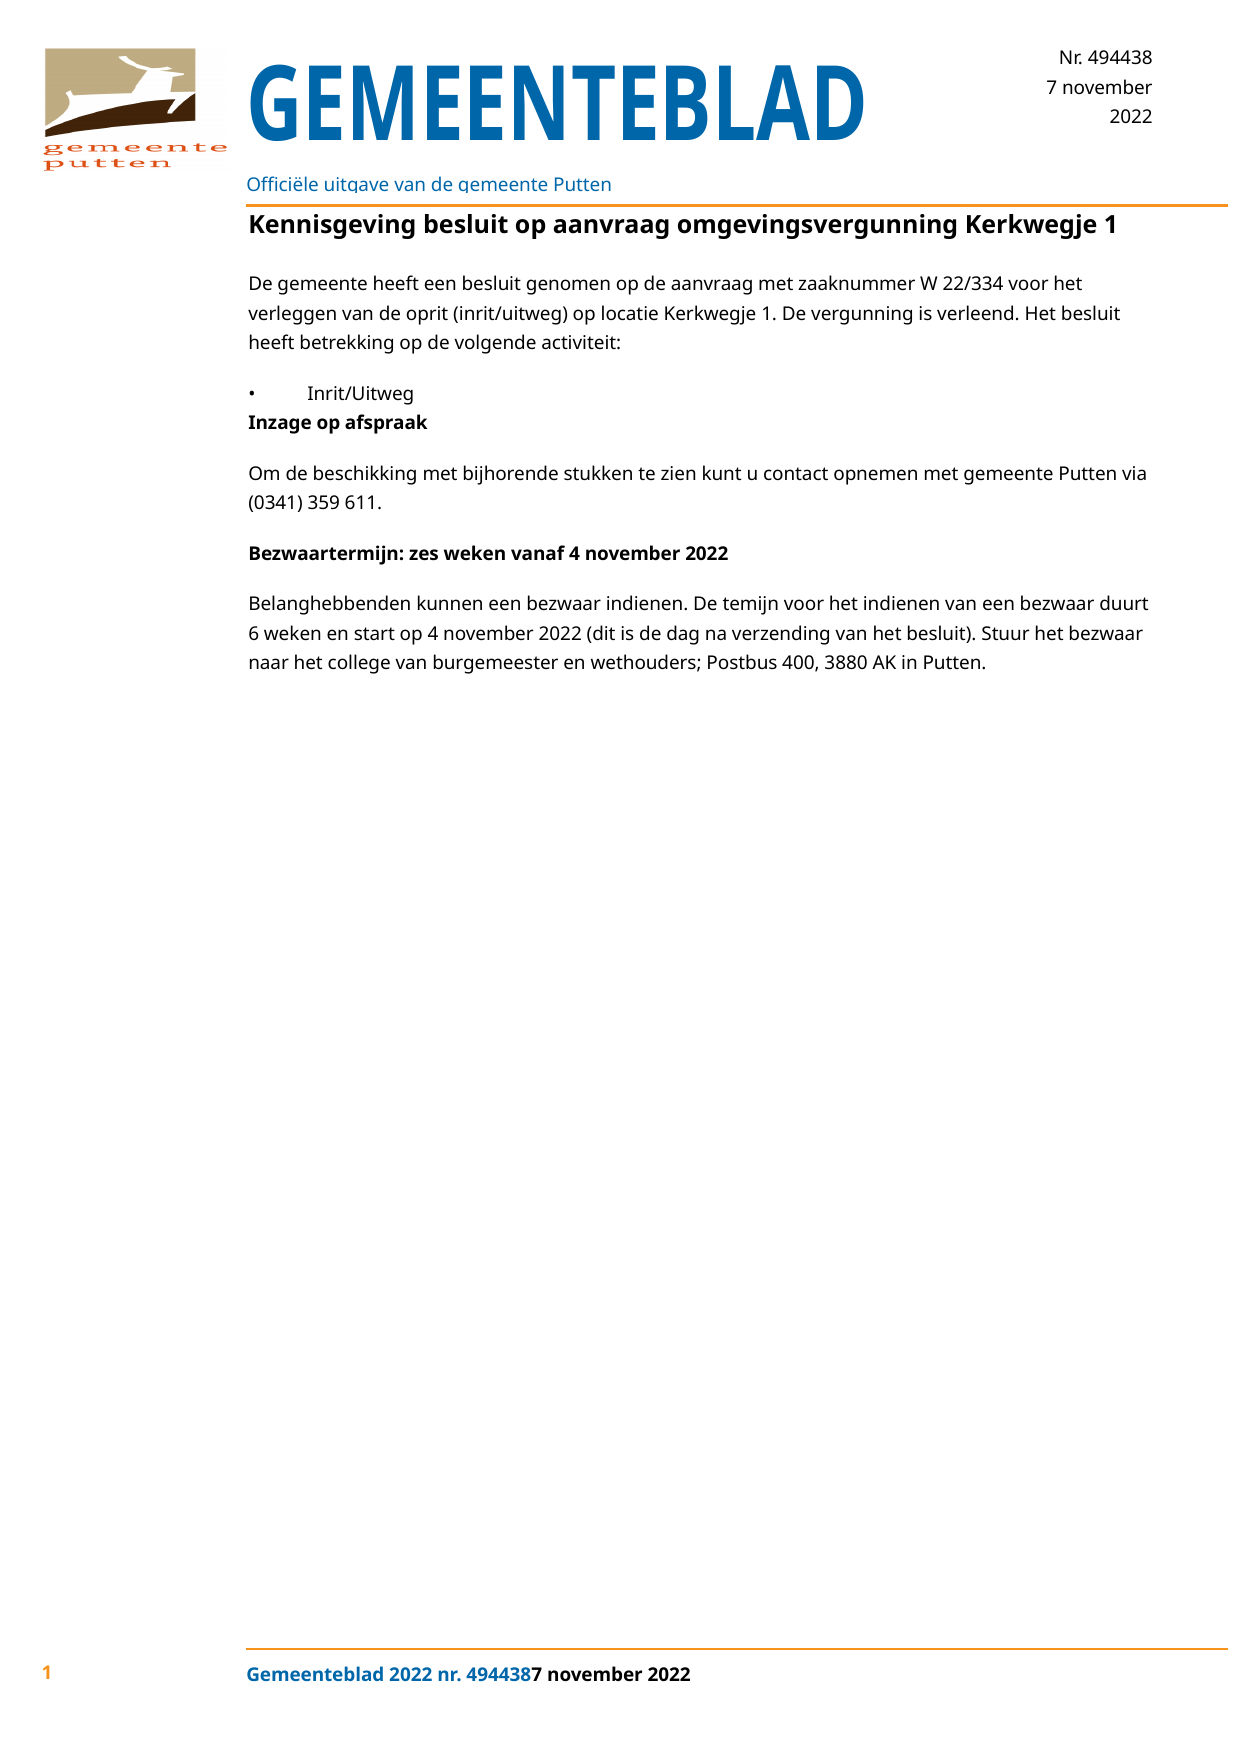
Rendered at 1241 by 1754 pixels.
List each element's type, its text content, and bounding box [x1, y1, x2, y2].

text Kennisgeving besluit op aanvraag omgevingsvergunning Kerkwegje 1 [248, 207, 1152, 241]
text Bezwaartermijn: zes weken vanaf 4 november 2022 [248, 540, 1152, 566]
text Inzage op afspraak [248, 409, 1152, 435]
text De gemeente heeft een besluit genomen op de aanvraag met zaaknummer W 22/334 voor het verleggen van de oprit (inrit/uitweg) op locatie Kerkwegje 1. De vergunning is verleend. Het besluit heeft betrekking op de volgende activiteit: [248, 270, 1152, 355]
text Om de beschikking met bijhorende stukken te zien kunt u contact opnemen met gemeente Putten via (0341) 359 611. [248, 460, 1152, 515]
list Inrit/Uitweg [248, 380, 1152, 406]
text Belanghebbenden kunnen een bezwaar indienen. De temijn voor het indienen van een bezwaar duurt 6 weken en start op 4 november 2022 (dit is de dag na verzending van het besluit). Stuur het bezwaar naar het college van burgemeester en wethouders; Postbus 400, 3880 AK in Putten. [248, 590, 1152, 675]
picture [41, 47, 231, 172]
